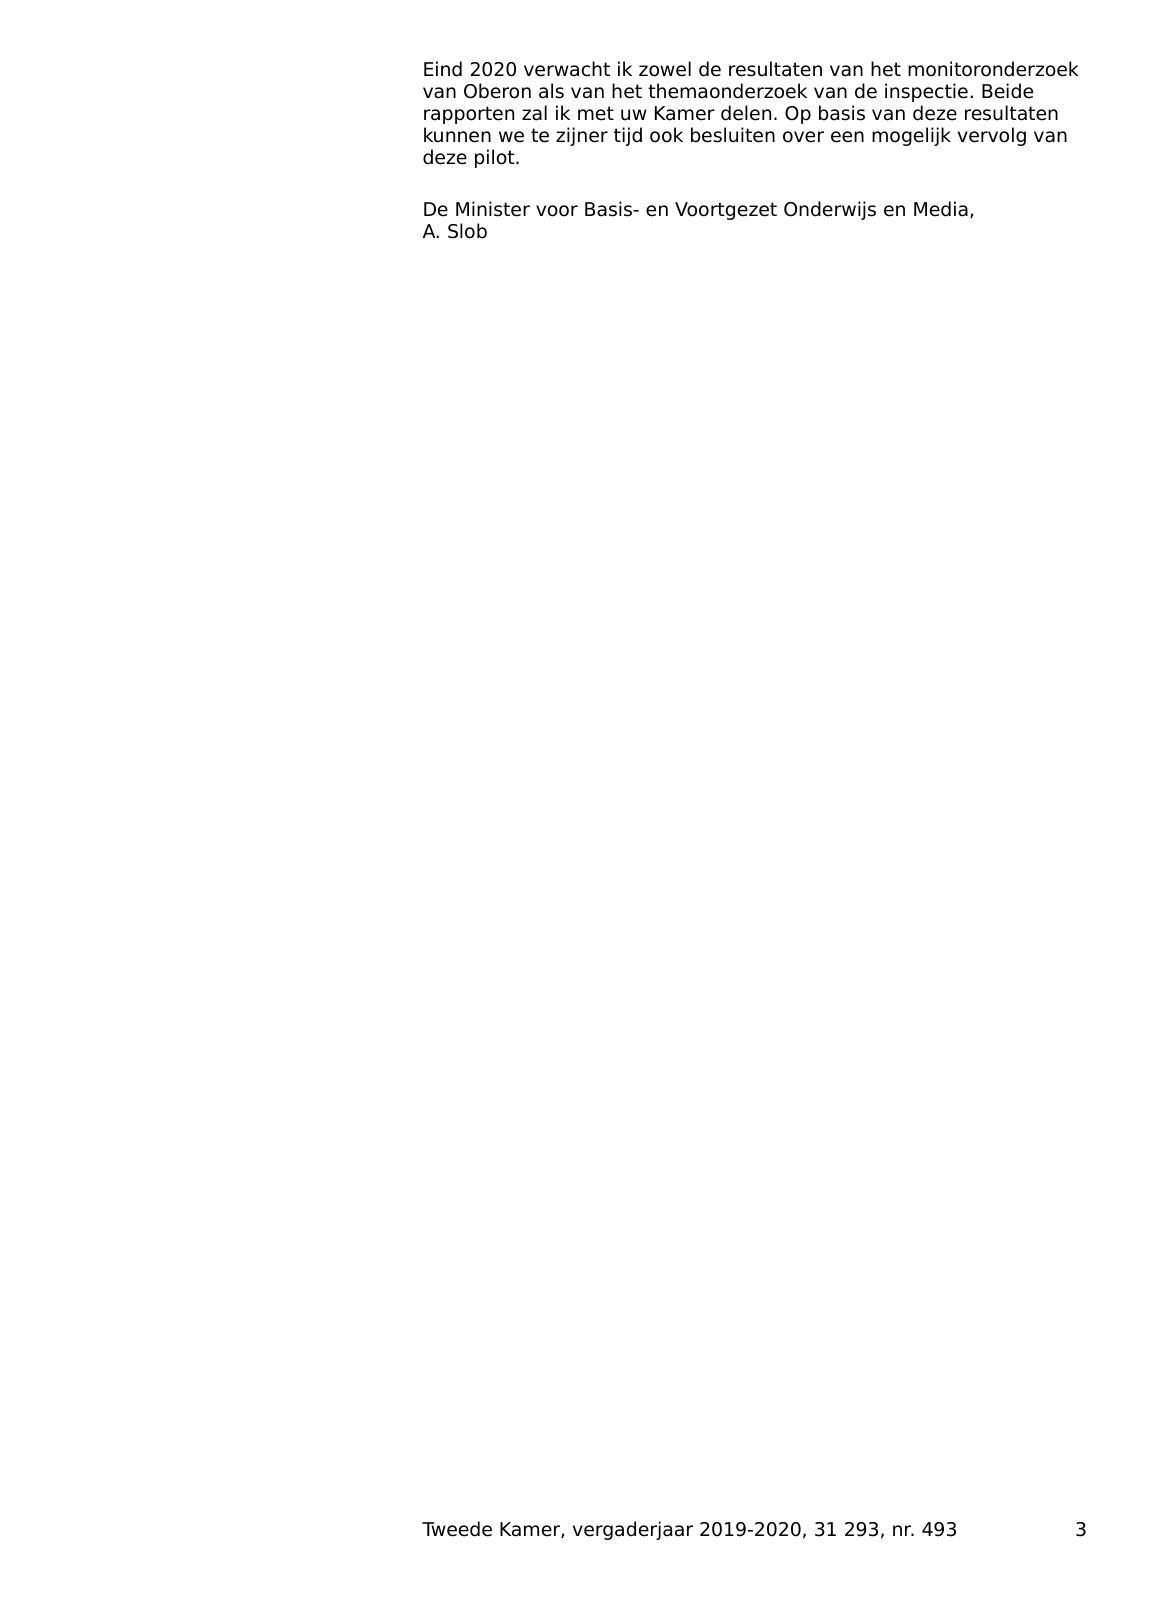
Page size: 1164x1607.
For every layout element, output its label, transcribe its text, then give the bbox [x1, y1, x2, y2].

text De Minister voor Basis- en Voortgezet Onderwijs en Media, A. Slob [422, 199, 1087, 243]
text Eind 2020 verwacht ik zowel de resultaten van het monitoronderzoek van Oberon als van het themaonderzoek van de inspectie. Beide rapporten zal ik met uw Kamer delen. Op basis van deze resultaten kunnen we te zijner tijd ook besluiten over een mogelijk vervolg van deze pilot. [422, 59, 1087, 169]
